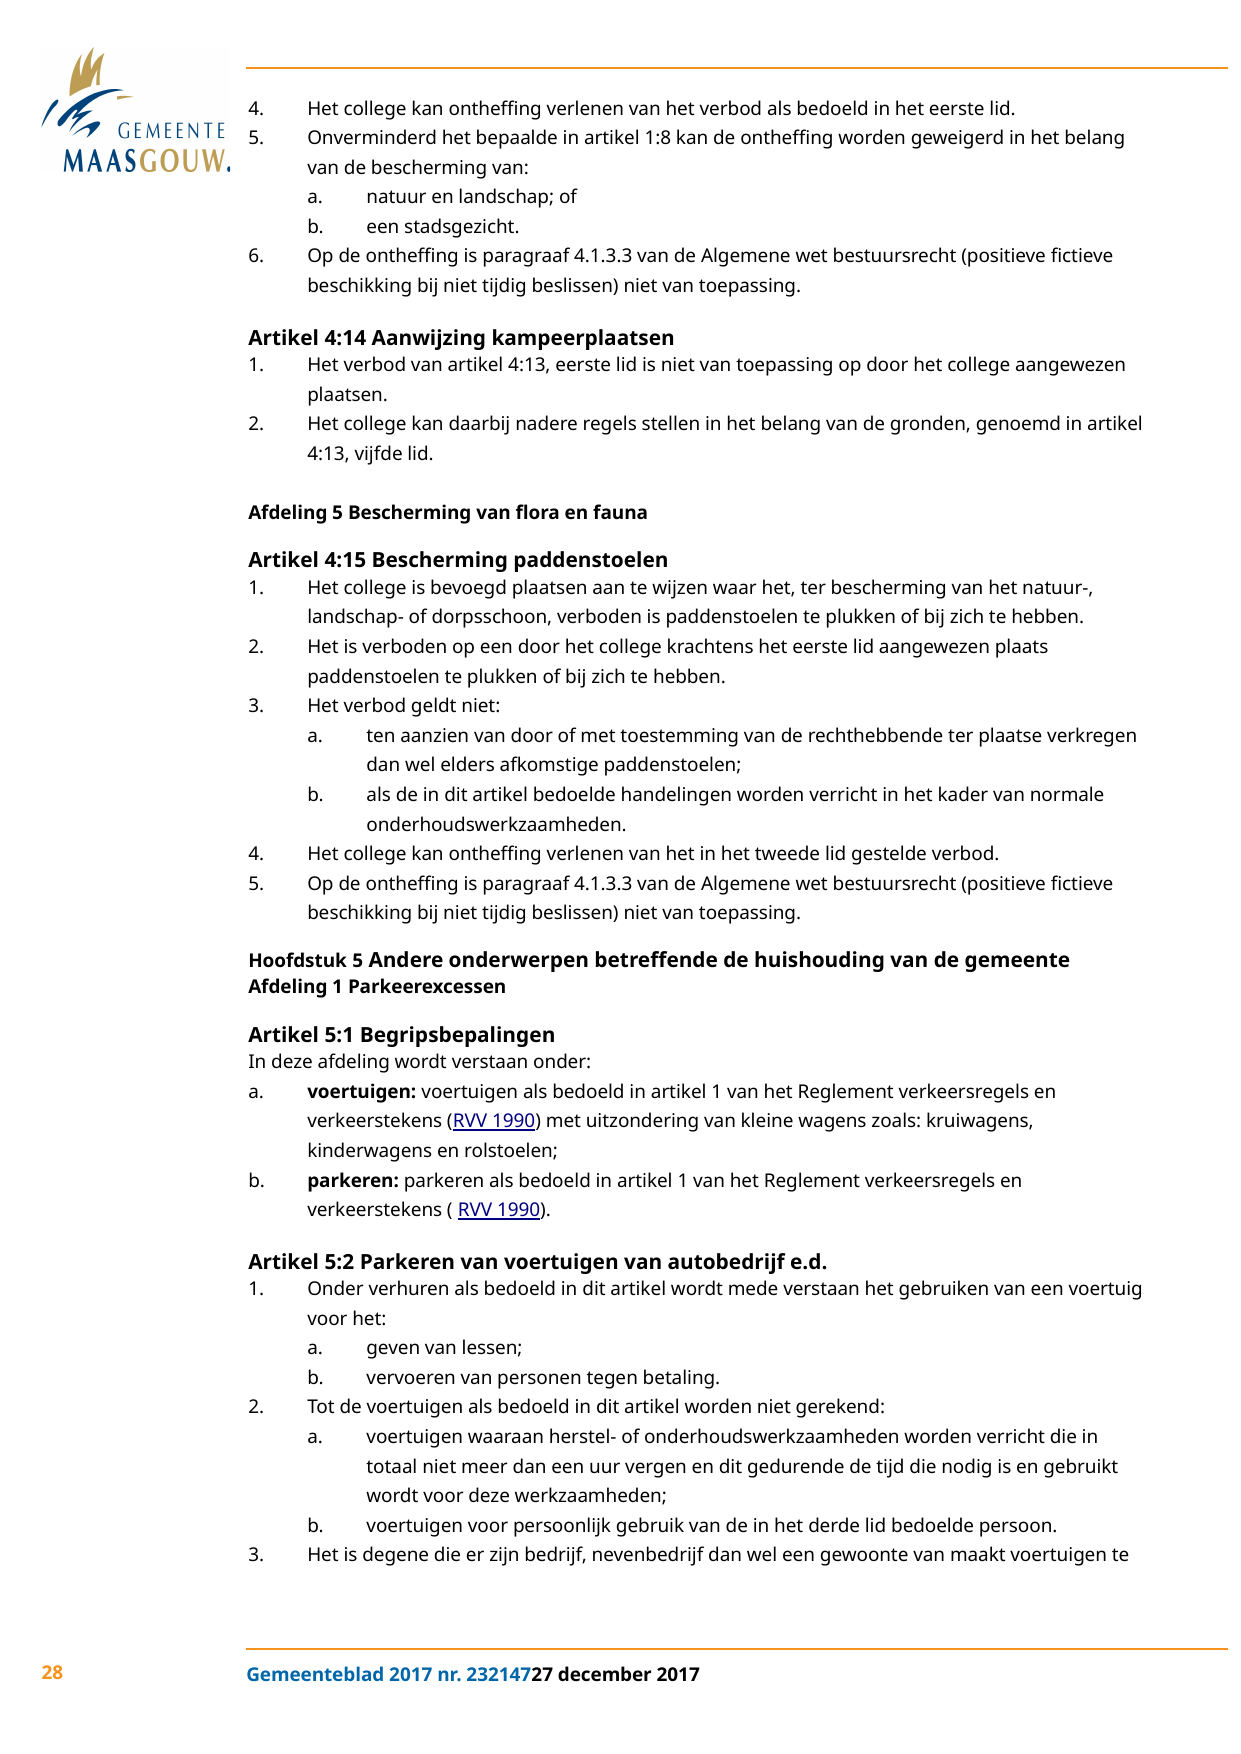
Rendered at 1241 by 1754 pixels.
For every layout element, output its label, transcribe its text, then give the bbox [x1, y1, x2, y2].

list voertuigen waaraan herstel- of onderhoudswerkzaamheden worden verricht die in totaal niet meer dan een uur vergen en dit gedurende de tijd die nodig is en gebruikt wordt voor deze werkzaamheden; [307, 1423, 1152, 1508]
list Op de ontheffing is paragraaf 4.1.3.3 van de Algemene wet bestuursrecht (positieve fictieve beschikking bij niet tijdig beslissen) niet van toepassing. [248, 870, 1152, 925]
list Het college is bevoegd plaatsen aan te wijzen waar het, ter bescherming van het natuur-, landschap- of dorpsschoon, verboden is paddenstoelen te plukken of bij zich te hebben. [248, 574, 1152, 629]
text Artikel 4:15 Bescherming paddenstoelen [248, 546, 1152, 574]
list Het is degene die er zijn bedrijf, nevenbedrijf dan wel een gewoonte van maakt voertuigen te [248, 1542, 1152, 1567]
list Het is verboden op een door het college krachtens het eerste lid aangewezen plaats paddenstoelen te plukken of bij zich te hebben. [248, 633, 1152, 688]
list geven van lessen; [307, 1334, 1152, 1360]
list natuur en landschap; of [307, 183, 1152, 209]
list Op de ontheffing is paragraaf 4.1.3.3 van de Algemene wet bestuursrecht (positieve fictieve beschikking bij niet tijdig beslissen) niet van toepassing. [248, 243, 1152, 298]
list als de in dit artikel bedoelde handelingen worden verricht in het kader van normale onderhoudswerkzaamheden. [307, 781, 1152, 836]
list Het verbod van artikel 4:13, eerste lid is niet van toepassing op door het college aangewezen plaatsen. [248, 351, 1152, 406]
picture [41, 47, 231, 172]
list Onder verhuren als bedoeld in dit artikel wordt mede verstaan het gebruiken van een voertuig voor het: [248, 1275, 1152, 1331]
list voertuigen voor persoonlijk gebruik van de in het derde lid bedoelde persoon. [307, 1512, 1152, 1538]
list Onverminderd het bepaalde in artikel 1:8 kan de ontheffing worden geweigerd in het belang van de bescherming van: [248, 124, 1152, 180]
list voertuigen: voertuigen als bedoeld in artikel 1 van het Reglement verkeersregels en verkeerstekens (RVV 1990) met uitzondering van kleine wagens zoals: kruiwagens, kinderwagens en rolstoelen; [248, 1078, 1152, 1163]
text Afdeling 5 Bescherming van flora en fauna [248, 499, 1152, 525]
list Het college kan ontheffing verlenen van het verbod als bedoeld in het eerste lid. [248, 95, 1152, 121]
text Artikel 5:2 Parkeren van voertuigen van autobedrijf e.d. [248, 1247, 1152, 1275]
list Tot de voertuigen als bedoeld in dit artikel worden niet gerekend: [248, 1394, 1152, 1419]
text In deze afdeling wordt verstaan onder: [248, 1048, 1152, 1074]
text Artikel 5:1 Begripsbepalingen [248, 1020, 1152, 1048]
text Artikel 4:14 Aanwijzing kampeerplaatsen [248, 323, 1152, 351]
list een stadsgezicht. [307, 213, 1152, 239]
list parkeren: parkeren als bedoeld in artikel 1 van het Reglement verkeersregels en verkeerstekens ( RVV 1990). [248, 1167, 1152, 1222]
list vervoeren van personen tegen betaling. [307, 1364, 1152, 1390]
list Het college kan daarbij nadere regels stellen in het belang van de gronden, genoemd in artikel 4:13, vijfde lid. [248, 410, 1152, 466]
list Het verbod geldt niet: [248, 692, 1152, 718]
text Hoofdstuk 5 Andere onderwerpen betreffende de huishouding van de gemeente [248, 945, 1152, 973]
text Afdeling 1 Parkeerexcessen [248, 973, 1152, 999]
list ten aanzien van door of met toestemming van de rechthebbende ter plaatse verkregen dan wel elders afkomstige paddenstoelen; [307, 722, 1152, 777]
list Het college kan ontheffing verlenen van het in het tweede lid gestelde verbod. [248, 840, 1152, 866]
